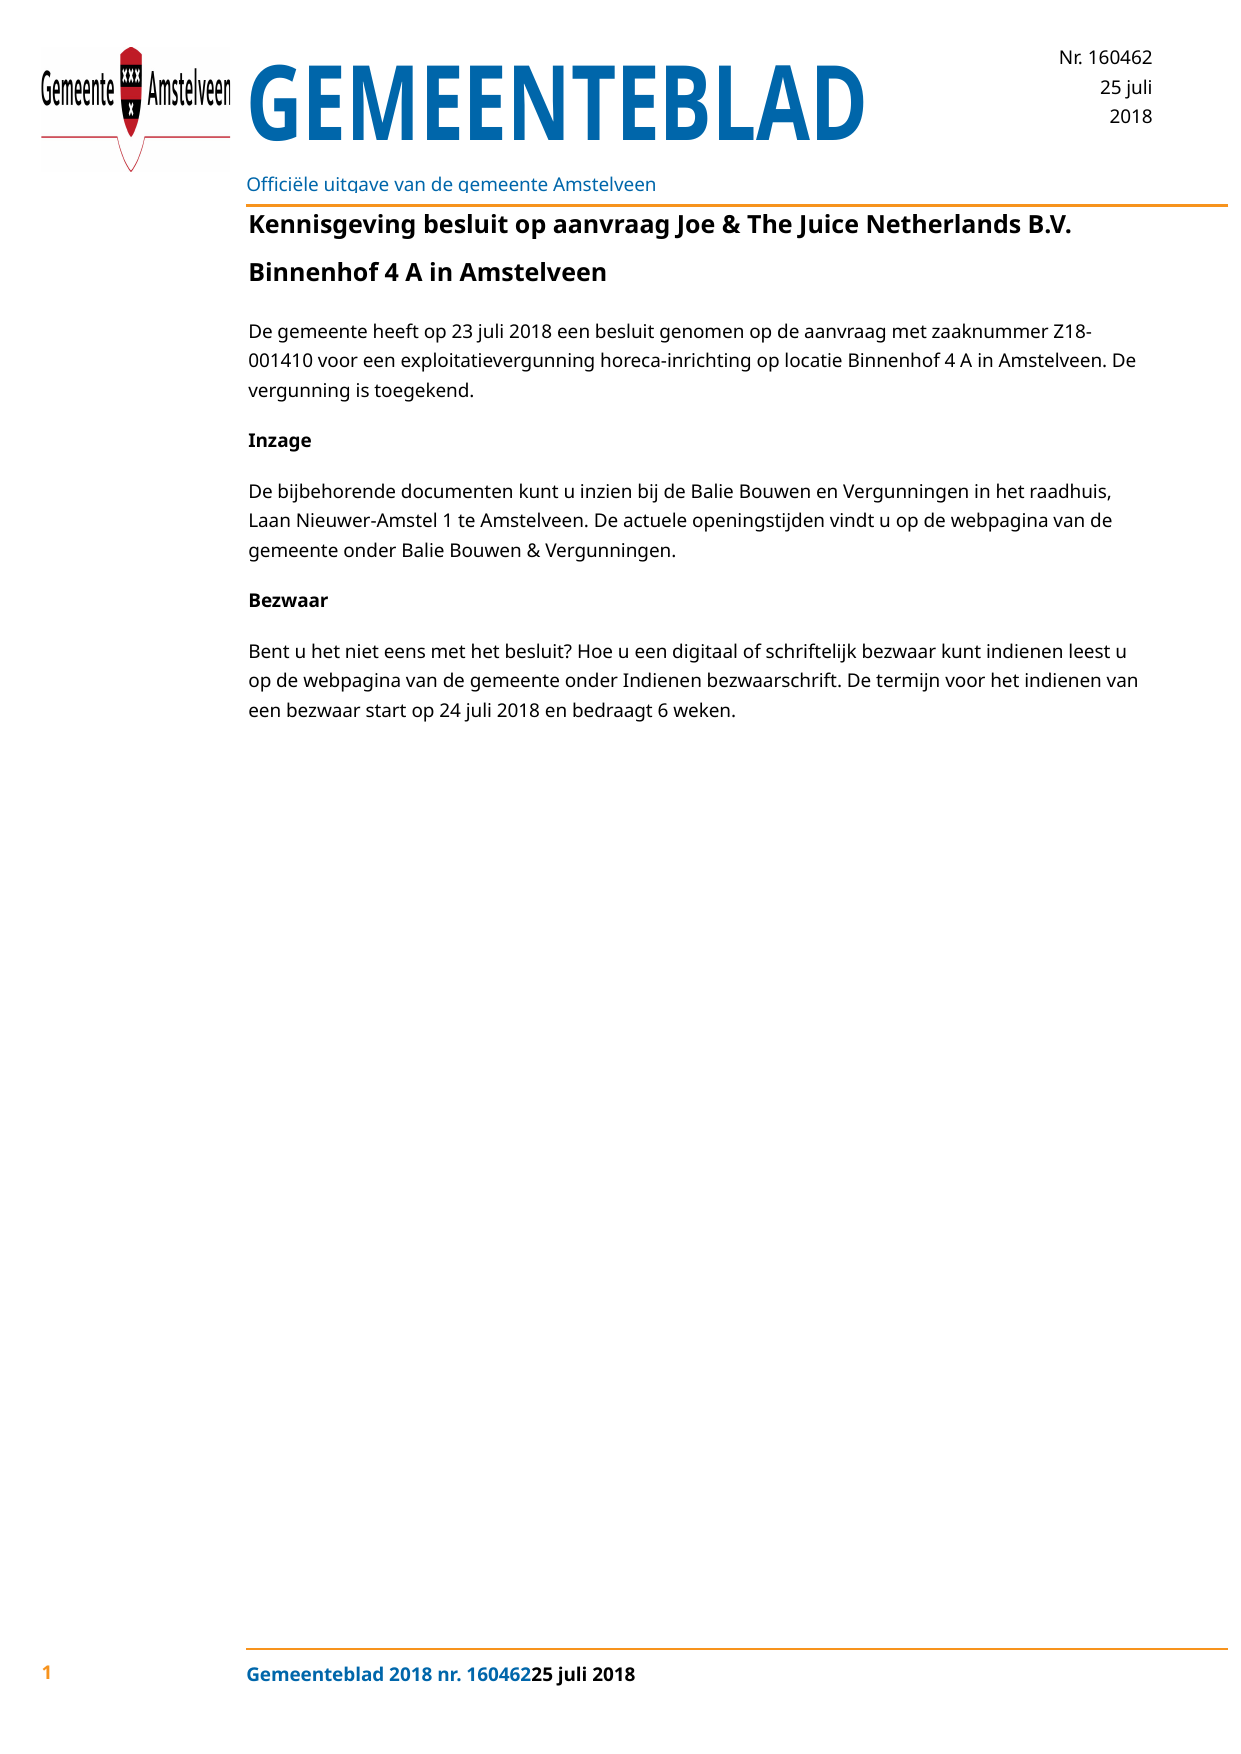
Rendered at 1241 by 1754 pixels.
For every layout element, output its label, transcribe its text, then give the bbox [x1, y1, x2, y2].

text De bijbehorende documenten kunt u inzien bij de Balie Bouwen en Vergunningen in het raadhuis, Laan Nieuwer-Amstel 1 te Amstelveen. De actuele openingstijden vindt u op de webpagina van de gemeente onder Balie Bouwen & Vergunningen. [248, 478, 1152, 563]
text De gemeente heeft op 23 juli 2018 een besluit genomen op de aanvraag met zaaknummer Z18-001410 voor een exploitatievergunning horeca-inrichting op locatie Binnenhof 4 A in Amstelveen. De vergunning is toegekend. [248, 318, 1152, 403]
picture [41, 47, 231, 172]
text Kennisgeving besluit op aanvraag Joe & The Juice Netherlands B.V. Binnenhof 4 A in Amstelveen [248, 207, 1152, 288]
text Inzage [248, 427, 1152, 453]
text Bent u het niet eens met het besluit? Hoe u een digitaal of schriftelijk bezwaar kunt indienen leest u op de webpagina van de gemeente onder Indienen bezwaarschrift. De termijn voor het indienen van een bezwaar start op 24 juli 2018 en bedraagt 6 weken. [248, 638, 1152, 723]
text Bezwaar [248, 587, 1152, 613]
